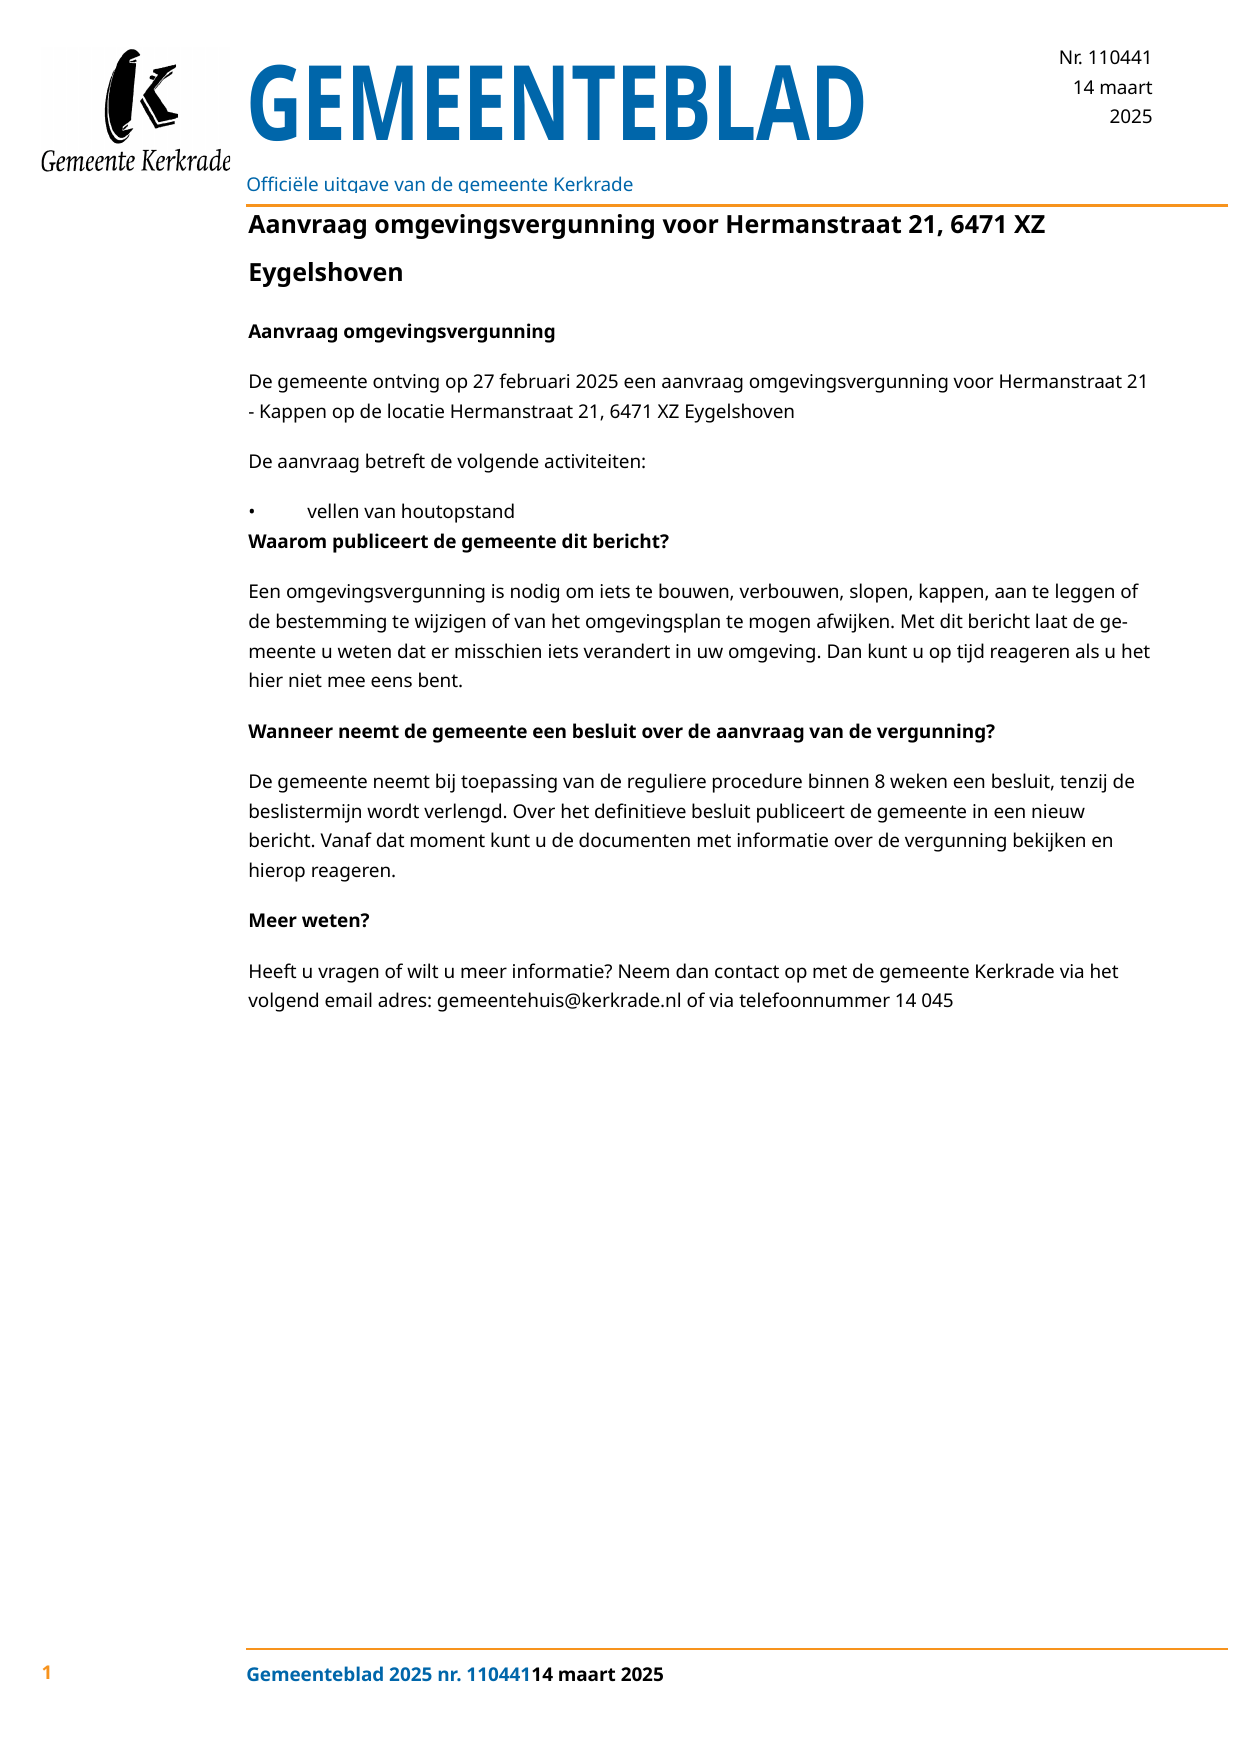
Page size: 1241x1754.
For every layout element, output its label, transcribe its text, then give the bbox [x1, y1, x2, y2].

text Aanvraag omgevingsvergunning voor Hermanstraat 21, 6471 XZ Eygelshoven [248, 207, 1152, 288]
list vellen van houtopstand [248, 499, 1152, 524]
picture [41, 47, 231, 172]
text De gemeente ontving op 27 februari 2025 een aanvraag omgevingsvergunning voor Hermanstraat 21 - Kappen op de locatie Hermanstraat 21, 6471 XZ Eygelshoven [248, 368, 1152, 424]
text Een omgevingsvergunning is nodig om iets te bouwen, verbouwen, slopen, kappen, aan te leggen of de bestemming te wijzigen of van het omgevingsplan te mogen afwijken. Met dit bericht laat de ge- meente u weten dat er misschien iets verandert in uw omgeving. Dan kunt u op tijd reageren als u het hier niet mee eens bent. [248, 579, 1152, 693]
text Aanvraag omgevingsvergunning [248, 318, 1152, 344]
text Meer weten? [248, 907, 1152, 933]
text Wanneer neemt de gemeente een besluit over de aanvraag van de vergunning? [248, 718, 1152, 744]
text De gemeente neemt bij toepassing van de reguliere procedure binnen 8 weken een besluit, tenzij de beslistermijn wordt verlengd. Over het definitieve besluit publiceert de gemeente in een nieuw bericht. Vanaf dat moment kunt u de documenten met informatie over de vergunning bekijken en hierop reageren. [248, 768, 1152, 883]
text Heeft u vragen of wilt u meer informatie? Neem dan contact op met de gemeente Kerkrade via het volgend email adres: gemeentehuis@kerkrade.nl of via telefoonnummer 14 045 [248, 958, 1152, 1013]
text De aanvraag betreft de volgende activiteiten: [248, 448, 1152, 474]
text Waarom publiceert de gemeente dit bericht? [248, 528, 1152, 554]
